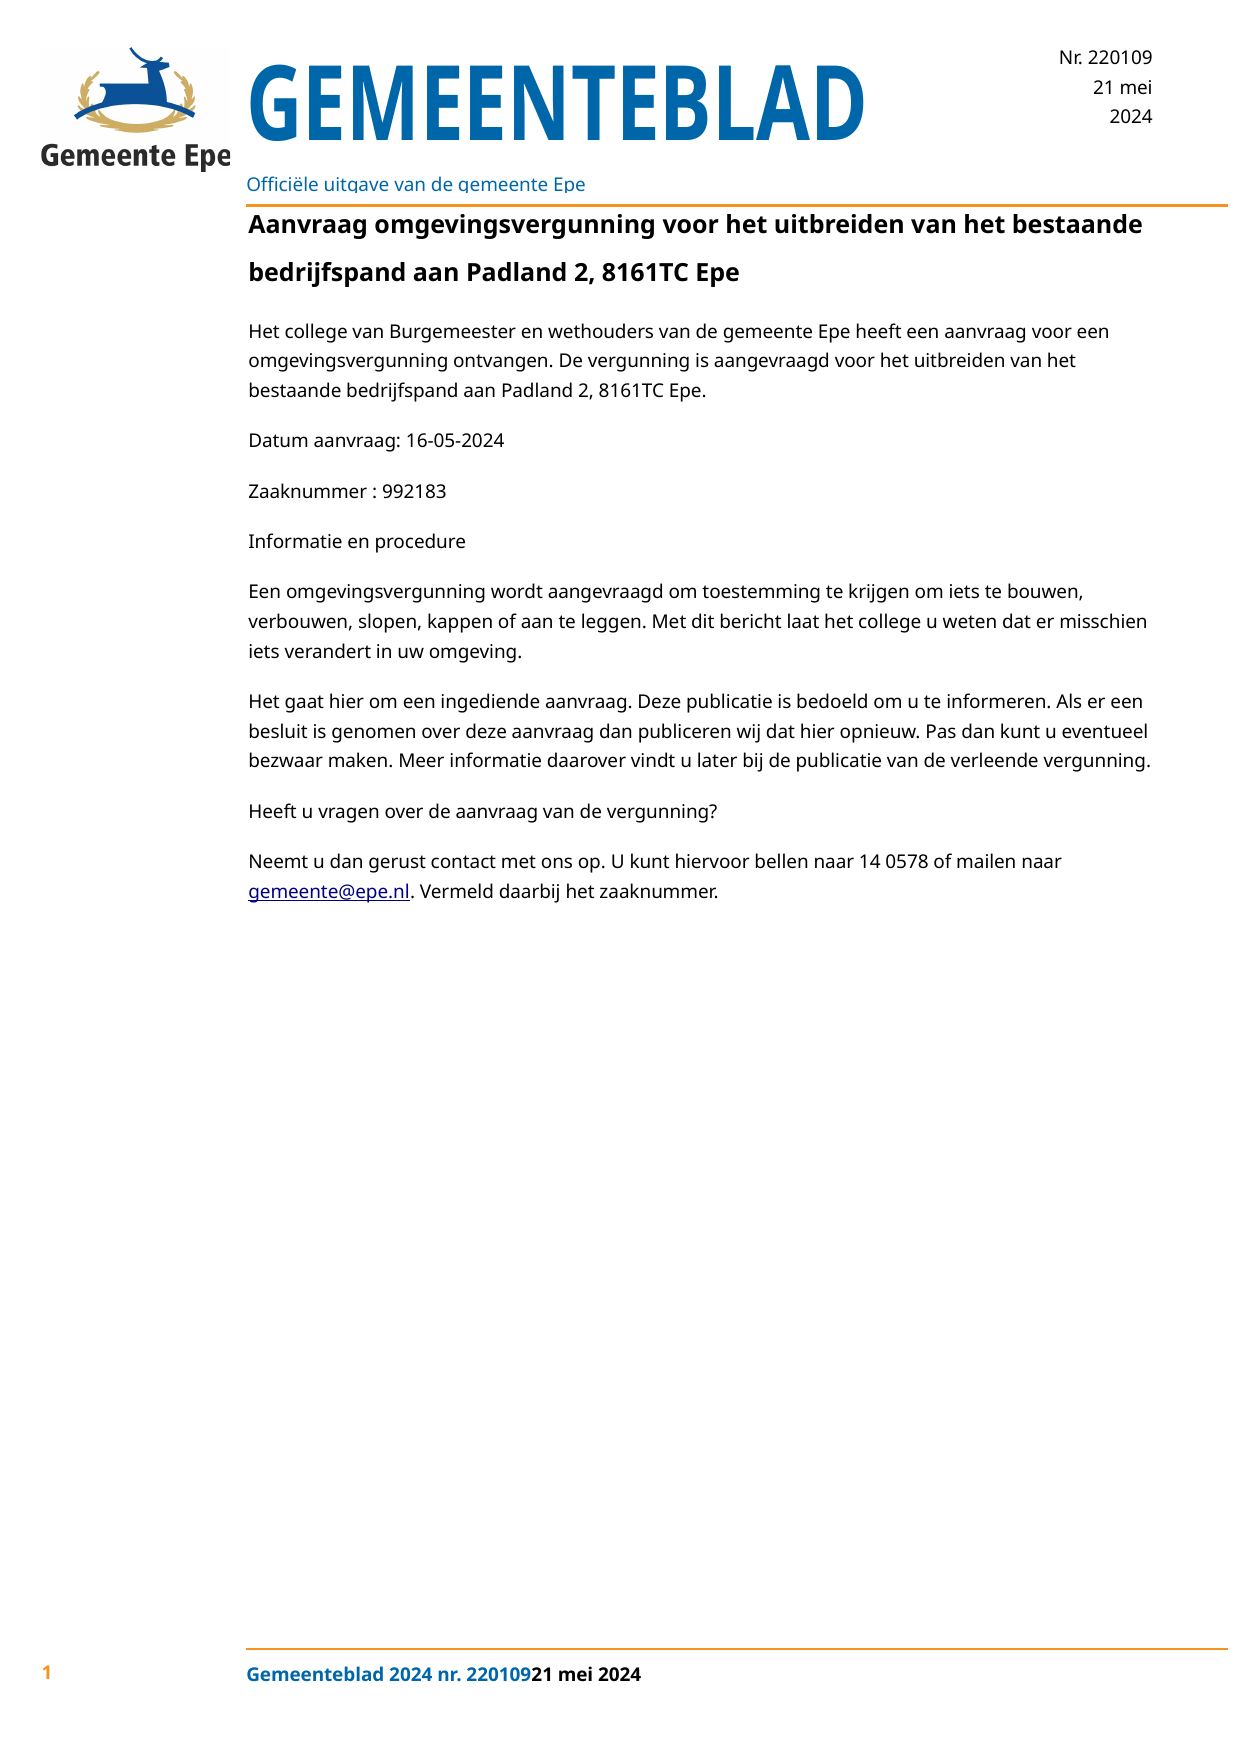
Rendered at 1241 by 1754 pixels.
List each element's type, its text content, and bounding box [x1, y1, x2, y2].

text Zaaknummer : 992183 [248, 478, 1152, 504]
text Aanvraag omgevingsvergunning voor het uitbreiden van het bestaande bedrijfspand aan Padland 2, 8161TC Epe [248, 207, 1152, 288]
text Informatie en procedure [248, 528, 1152, 554]
picture [41, 47, 231, 172]
text Heeft u vragen over de aanvraag van de vergunning? [248, 798, 1152, 824]
text Een omgevingsvergunning wordt aangevraagd om toestemming te krijgen om iets te bouwen, verbouwen, slopen, kappen of aan te leggen. Met dit bericht laat het college u weten dat er misschien iets verandert in uw omgeving. [248, 579, 1152, 664]
text Het gaat hier om een ingediende aanvraag. Deze publicatie is bedoeld om u te informeren. Als er een besluit is genomen over deze aanvraag dan publiceren wij dat hier opnieuw. Pas dan kunt u eventueel bezwaar maken. Meer informatie daarover vindt u later bij de publicatie van de verleende vergunning. [248, 688, 1152, 773]
text Datum aanvraag: 16-05-2024 [248, 427, 1152, 453]
text Het college van Burgemeester en wethouders van de gemeente Epe heeft een aanvraag voor een omgevingsvergunning ontvangen. De vergunning is aangevraagd voor het uitbreiden van het bestaande bedrijfspand aan Padland 2, 8161TC Epe. [248, 318, 1152, 403]
text Neemt u dan gerust contact met ons op. U kunt hiervoor bellen naar 14 0578 of mailen naar gemeente@epe.nl. Vermeld daarbij het zaaknummer. [248, 848, 1152, 904]
